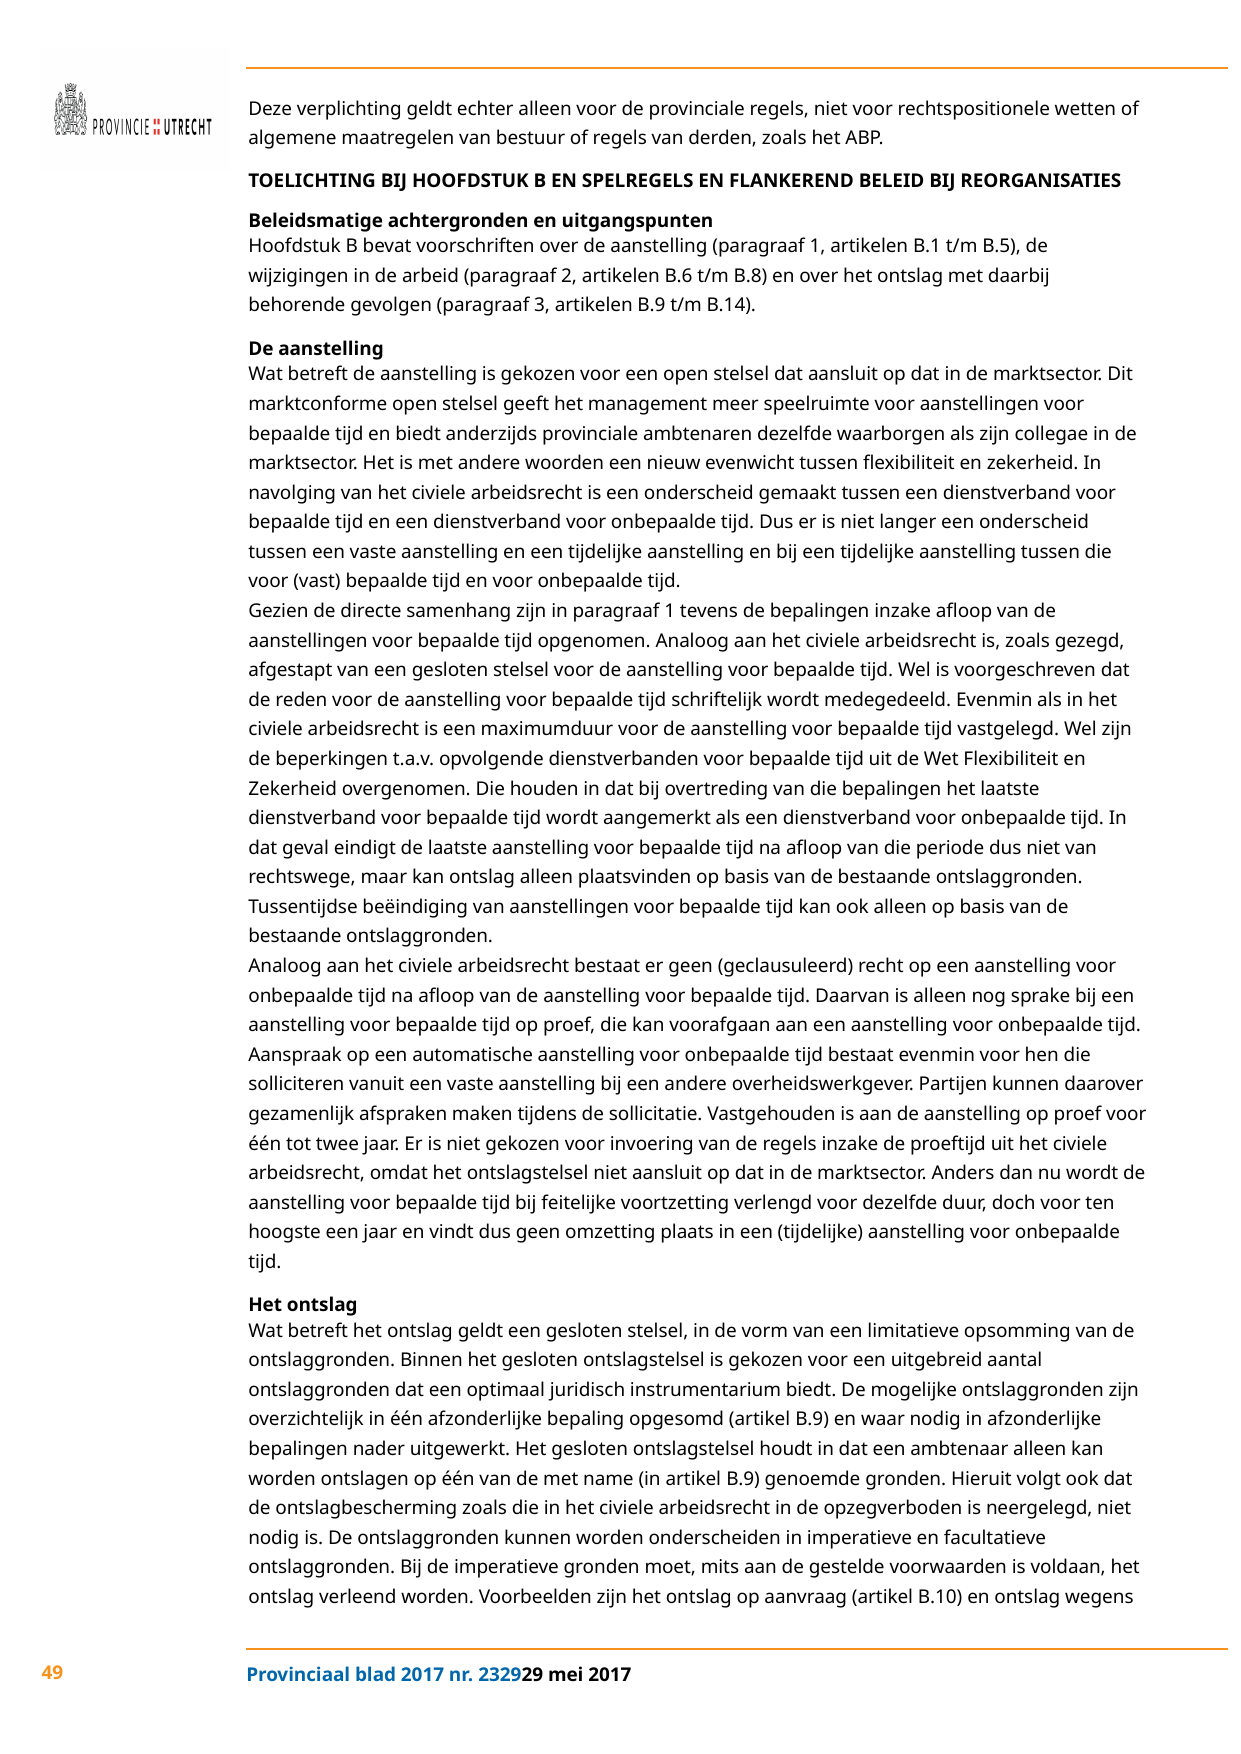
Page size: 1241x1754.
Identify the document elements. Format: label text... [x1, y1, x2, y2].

text Wat betreft de aanstelling is gekozen voor een open stelsel dat aansluit op dat in de marktsector. Dit marktconforme open stelsel geeft het management meer speelruimte voor aanstellingen voor bepaalde tijd en biedt anderzijds provinciale ambtenaren dezelfde waarborgen als zijn collegae in de marktsector. Het is met andere woorden een nieuw evenwicht tussen flexibiliteit en zekerheid. In navolging van het civiele arbeidsrecht is een onderscheid gemaakt tussen een dienstverband voor bepaalde tijd en een dienstverband voor onbepaalde tijd. Dus er is niet langer een onderscheid tussen een vaste aanstelling en een tijdelijke aanstelling en bij een tijdelijke aanstelling tussen die voor (vast) bepaalde tijd en voor onbepaalde tijd. [248, 361, 1152, 593]
text Hoofdstuk B bevat voorschriften over de aanstelling (paragraaf 1, artikelen B.1 t/m B.5), de wijzigingen in de arbeid (paragraaf 2, artikelen B.6 t/m B.8) en over het ontslag met daarbij behorende gevolgen (paragraaf 3, artikelen B.9 t/m B.14). [248, 232, 1152, 317]
text TOELICHTING BIJ HOOFDSTUK B EN SPELREGELS EN FLANKEREND BELEID BIJ REORGANISATIES [248, 167, 1152, 193]
text Analoog aan het civiele arbeidsrecht bestaat er geen (geclausuleerd) recht op een aanstelling voor onbepaalde tijd na afloop van de aanstelling voor bepaalde tijd. Daarvan is alleen nog sprake bij een aanstelling voor bepaalde tijd op proef, die kan voorafgaan aan een aanstelling voor onbepaalde tijd. Aanspraak op een automatische aanstelling voor onbepaalde tijd bestaat evenmin voor hen die solliciteren vanuit een vaste aanstelling bij een andere overheidswerkgever. Partijen kunnen daarover gezamenlijk afspraken maken tijdens de sollicitatie. Vastgehouden is aan de aanstelling op proef voor één tot twee jaar. Er is niet gekozen voor invoering van de regels inzake de proeftijd uit het civiele arbeidsrecht, omdat het ontslagstelsel niet aansluit op dat in de marktsector. Anders dan nu wordt de aanstelling voor bepaalde tijd bij feitelijke voortzetting verlengd voor dezelfde duur, doch voor ten hoogste een jaar en vindt dus geen omzetting plaats in een (tijdelijke) aanstelling voor onbepaalde tijd. [248, 952, 1152, 1274]
text Gezien de directe samenhang zijn in paragraaf 1 tevens de bepalingen inzake afloop van de aanstellingen voor bepaalde tijd opgenomen. Analoog aan het civiele arbeidsrecht is, zoals gezegd, afgestapt van een gesloten stelsel voor de aanstelling voor bepaalde tijd. Wel is voorgeschreven dat de reden voor de aanstelling voor bepaalde tijd schriftelijk wordt medegedeeld. Evenmin als in het civiele arbeidsrecht is een maximumduur voor de aanstelling voor bepaalde tijd vastgelegd. Wel zijn de beperkingen t.a.v. opvolgende dienstverbanden voor bepaalde tijd uit de Wet Flexibiliteit en Zekerheid overgenomen. Die houden in dat bij overtreding van die bepalingen het laatste dienstverband voor bepaalde tijd wordt aangemerkt als een dienstverband voor onbepaalde tijd. In dat geval eindigt de laatste aanstelling voor bepaalde tijd na afloop van die periode dus niet van rechtswege, maar kan ontslag alleen plaatsvinden op basis van de bestaande ontslaggronden. Tussentijdse beëindiging van aanstellingen voor bepaalde tijd kan ook alleen op basis van de bestaande ontslaggronden. [248, 597, 1152, 948]
picture [41, 47, 231, 172]
text Beleidsmatige achtergronden en uitgangspunten [248, 207, 1152, 232]
text Deze verplichting geldt echter alleen voor de provinciale regels, niet voor rechtspositionele wetten of algemene maatregelen van bestuur of regels van derden, zoals het ABP. [248, 95, 1152, 150]
text Het ontslag [248, 1291, 1152, 1317]
text Wat betreft het ontslag geldt een gesloten stelsel, in de vorm van een limitatieve opsomming van de ontslaggronden. Binnen het gesloten ontslagstelsel is gekozen voor een uitgebreid aantal ontslaggronden dat een optimaal juridisch instrumentarium biedt. De mogelijke ontslaggronden zijn overzichtelijk in één afzonderlijke bepaling opgesomd (artikel B.9) en waar nodig in afzonderlijke bepalingen nader uitgewerkt. Het gesloten ontslagstelsel houdt in dat een ambtenaar alleen kan worden ontslagen op één van de met name (in artikel B.9) genoemde gronden. Hieruit volgt ook dat de ontslagbescherming zoals die in het civiele arbeidsrecht in de opzegverboden is neergelegd, niet nodig is. De ontslaggronden kunnen worden onderscheiden in imperatieve en facultatieve ontslaggronden. Bij de imperatieve gronden moet, mits aan de gestelde voorwaarden is voldaan, het ontslag verleend worden. Voorbeelden zijn het ontslag op aanvraag (artikel B.10) en ontslag wegens [248, 1317, 1152, 1609]
text De aanstelling [248, 335, 1152, 361]
